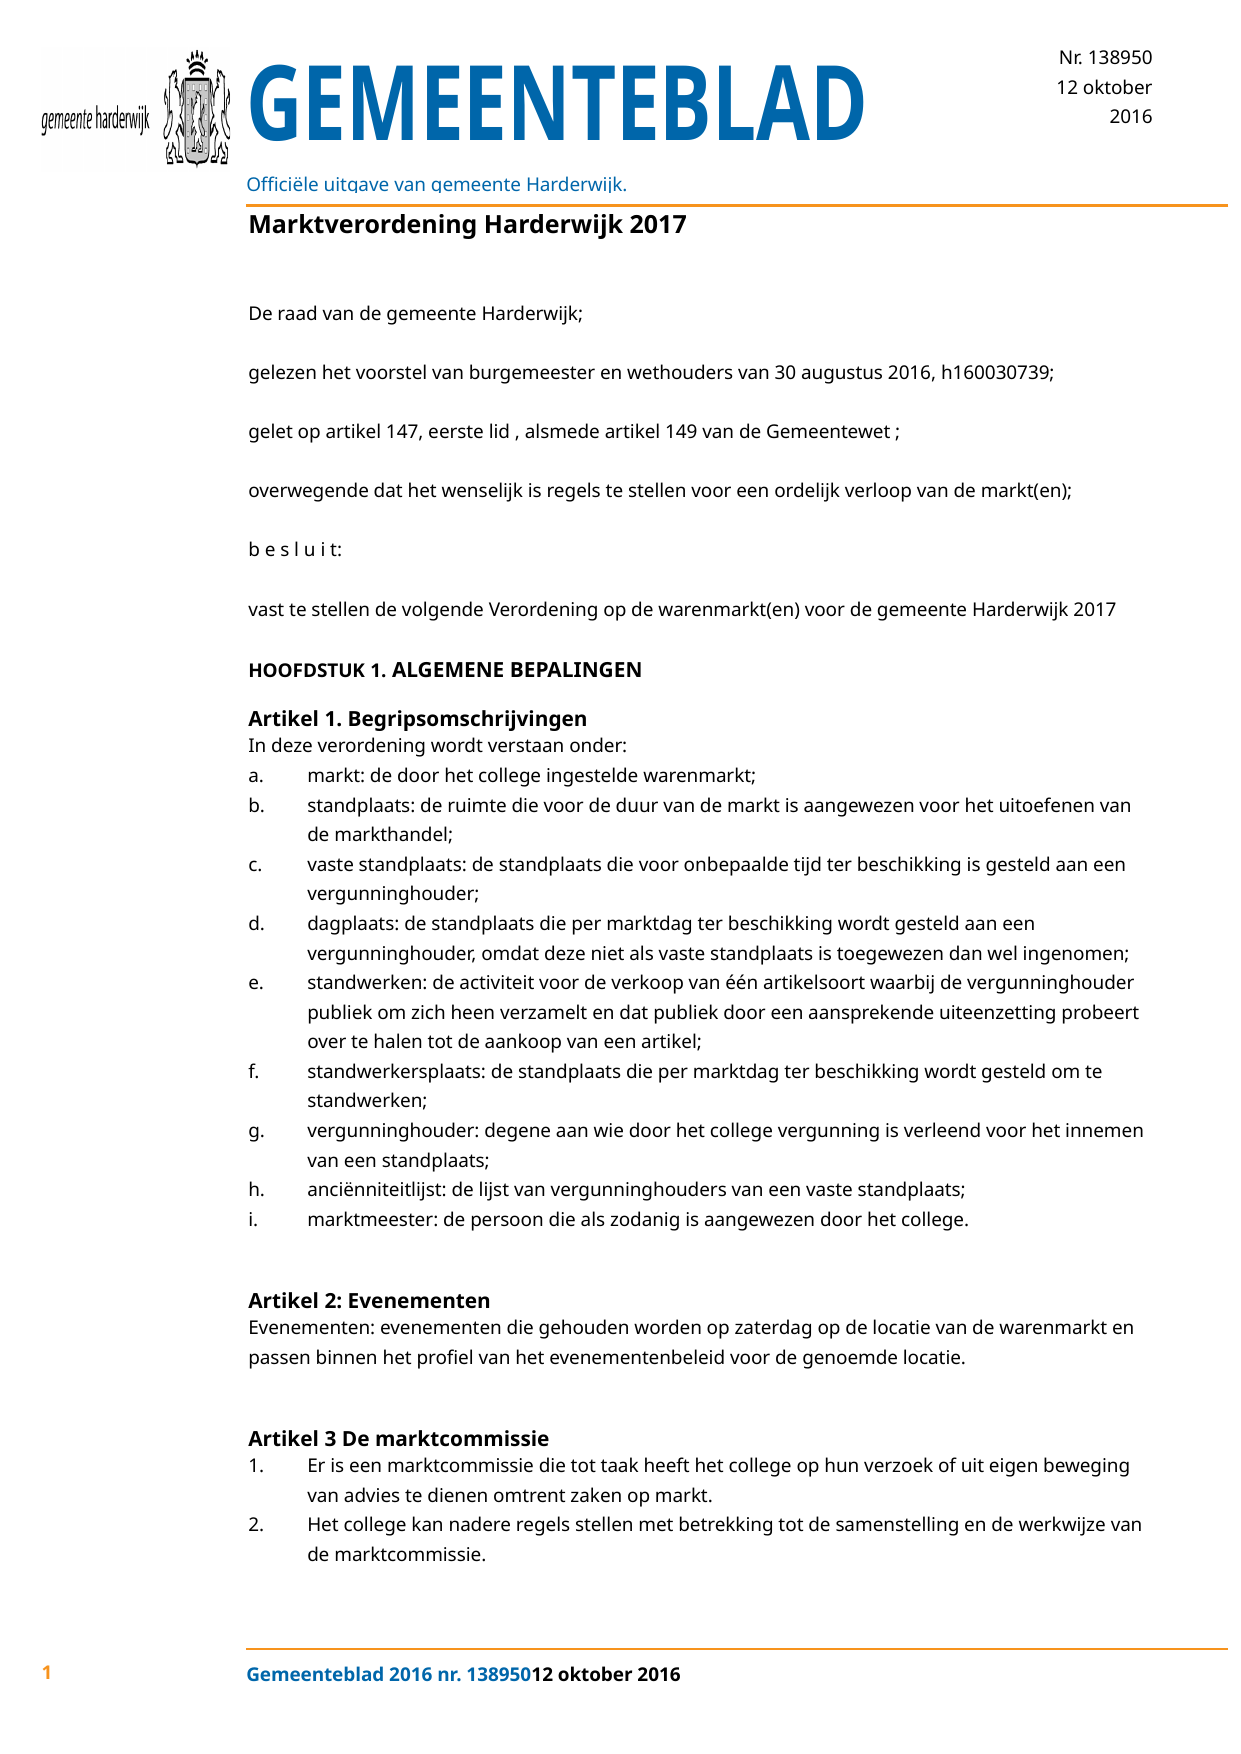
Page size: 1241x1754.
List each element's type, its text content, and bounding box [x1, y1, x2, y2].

text gelet op artikel 147, eerste lid , alsmede artikel 149 van de Gemeentewet ; [248, 418, 1152, 444]
picture [41, 47, 231, 172]
text gelezen het voorstel van burgemeester en wethouders van 30 augustus 2016, h160030739; [248, 359, 1152, 385]
list standwerken: de activiteit voor de verkoop van één artikelsoort waarbij de vergunninghouder publiek om zich heen verzamelt en dat publiek door een aansprekende uiteenzetting probeert over te halen tot de aankoop van een artikel; [248, 969, 1152, 1054]
text Artikel 1. Begripsomschrijvingen [248, 704, 1152, 733]
list vaste standplaats: de standplaats die voor onbepaalde tijd ter beschikking is gesteld aan een vergunninghouder; [248, 851, 1152, 906]
text Artikel 3 De marktcommissie [248, 1424, 1152, 1452]
list vergunninghouder: degene aan wie door het college vergunning is verleend voor het innemen van een standplaats; [248, 1117, 1152, 1172]
text vast te stellen de volgende Verordening op de warenmarkt(en) voor de gemeente Harderwijk 2017 [248, 596, 1152, 621]
list Er is een marktcommissie die tot taak heeft het college op hun verzoek of uit eigen beweging van advies te dienen omtrent zaken op markt. [248, 1452, 1152, 1508]
text In deze verordening wordt verstaan onder: [248, 733, 1152, 758]
text HOOFDSTUK 1. ALGEMENE BEPALINGEN [248, 655, 1152, 683]
text Marktverordening Harderwijk 2017 [248, 207, 1152, 241]
list dagplaats: de standplaats die per marktdag ter beschikking wordt gesteld aan een vergunninghouder, omdat deze niet als vaste standplaats is toegewezen dan wel ingenomen; [248, 910, 1152, 965]
text overwegende dat het wenselijk is regels te stellen voor een ordelijk verloop van de markt(en); [248, 477, 1152, 503]
text b e s l u i t: [248, 537, 1152, 562]
list markt: de door het college ingestelde warenmarkt; [248, 762, 1152, 788]
text Evenementen: evenementen die gehouden worden op zaterdag op de locatie van de warenmarkt en passen binnen het profiel van het evenementenbeleid voor de genoemde locatie. [248, 1314, 1152, 1370]
text De raad van de gemeente Harderwijk; [248, 300, 1152, 326]
list marktmeester: de persoon die als zodanig is aangewezen door het college. [248, 1206, 1152, 1232]
text Artikel 2: Evenementen [248, 1286, 1152, 1314]
list standwerkersplaats: de standplaats die per marktdag ter beschikking wordt gesteld om te standwerken; [248, 1058, 1152, 1113]
list Het college kan nadere regels stellen met betrekking tot de samenstelling en de werkwijze van de marktcommissie. [248, 1512, 1152, 1567]
list standplaats: de ruimte die voor de duur van de markt is aangewezen voor het uitoefenen van de markthandel; [248, 792, 1152, 847]
list anciënniteitlijst: de lijst van vergunninghouders van een vaste standplaats; [248, 1176, 1152, 1202]
